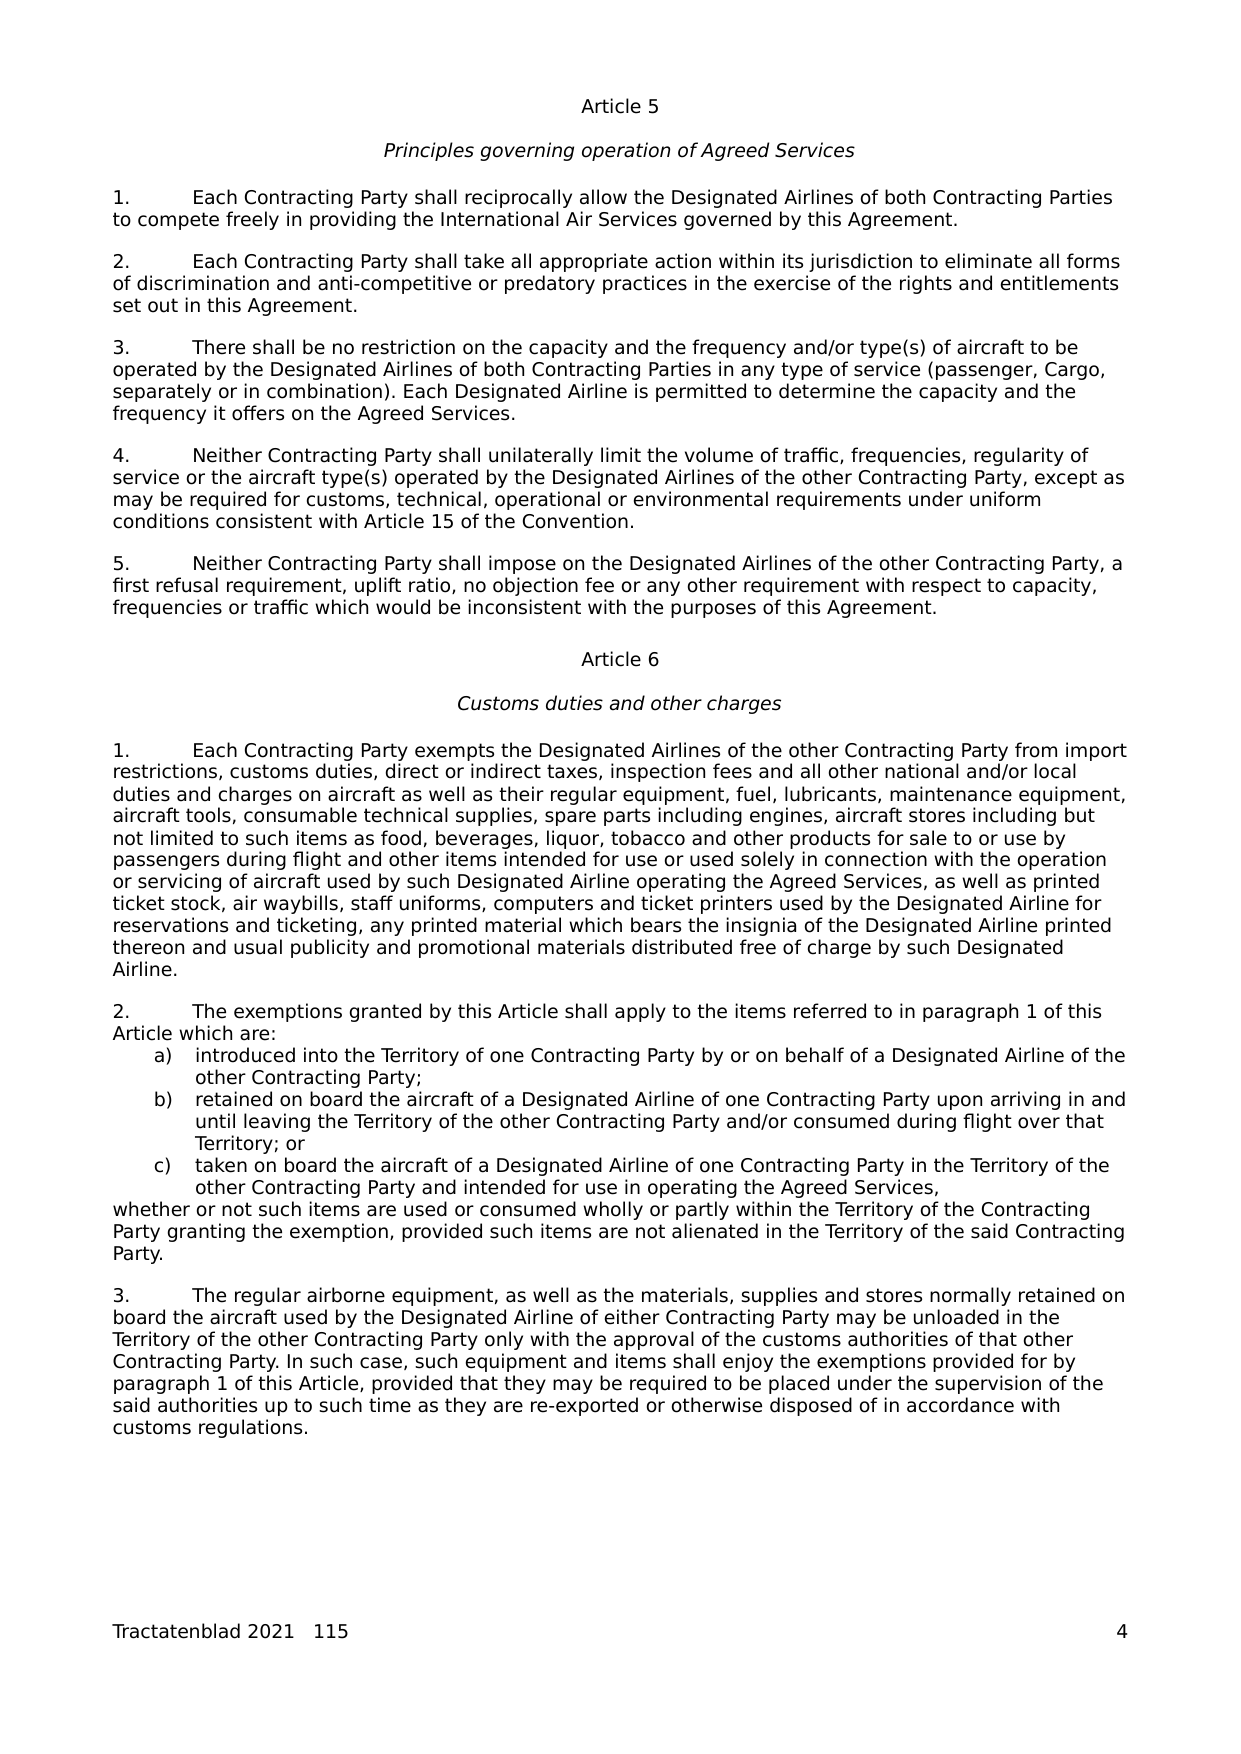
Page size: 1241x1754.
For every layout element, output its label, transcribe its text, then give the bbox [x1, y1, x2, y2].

text c) taken on board the aircraft of a Designated Airline of one Contracting Party in the Territory of the other Contracting Party and intended for use in operating the Agreed Services, [153, 1155, 1128, 1199]
text 1. Each Contracting Party exempts the Designated Airlines of the other Contracting Party from import restrictions, customs duties, direct or indirect taxes, inspection fees and all other national and/or local duties and charges on aircraft as well as their regular equipment, fuel, lubricants, maintenance equipment, aircraft tools, consumable technical supplies, spare parts including engines, aircraft stores including but not limited to such items as food, beverages, liquor, tobacco and other products for sale to or use by passengers during flight and other items intended for use or used solely in connection with the operation or servicing of aircraft used by such Designated Airline operating the Agreed Services, as well as printed ticket stock, air waybills, staff uniforms, computers and ticket printers used by the Designated Airline for reservations and ticketing, any printed material which bears the insignia of the Designated Airline printed thereon and usual publicity and promotional materials distributed free of charge by such Designated Airline. [112, 739, 1128, 981]
text 5. Neither Contracting Party shall impose on the Designated Airlines of the other Contracting Party, a first refusal requirement, uplift ratio, no objection fee or any other requirement with respect to capacity, frequencies or traffic which would be inconsistent with the purposes of this Agreement. [112, 553, 1128, 618]
text 1. Each Contracting Party shall reciprocally allow the Designated Airlines of both Contracting Parties to compete freely in providing the International Air Services governed by this Agreement. [112, 187, 1128, 231]
subtitle Article 5 Principles governing operation of Agreed Services [112, 96, 1128, 162]
text 3. The regular airborne equipment, as well as the materials, supplies and stores normally retained on board the aircraft used by the Designated Airline of either Contracting Party may be unloaded in the Territory of the other Contracting Party only with the approval of the customs authorities of that other Contracting Party. In such case, such equipment and items shall enjoy the exemptions provided for by paragraph 1 of this Article, provided that they may be required to be placed under the supervision of the said authorities up to such time as they are re-exported or otherwise disposed of in accordance with customs regulations. [112, 1285, 1128, 1439]
text 3. There shall be no restriction on the capacity and the frequency and/or type(s) of aircraft to be operated by the Designated Airlines of both Contracting Parties in any type of service (passenger, Cargo, separately or in combination). Each Designated Airline is permitted to determine the capacity and the frequency it offers on the Agreed Services. [112, 337, 1128, 425]
subtitle Article 6 Customs duties and other charges [112, 648, 1128, 714]
text a) introduced into the Territory of one Contracting Party by or on behalf of a Designated Airline of the other Contracting Party; [153, 1045, 1128, 1089]
text 2. The exemptions granted by this Article shall apply to the items referred to in paragraph 1 of this Article which are: [112, 1001, 1128, 1045]
text whether or not such items are used or consumed wholly or partly within the Territory of the Contracting Party granting the exemption, provided such items are not alienated in the Territory of the said Contracting Party. [112, 1199, 1128, 1265]
text 4. Neither Contracting Party shall unilaterally limit the volume of traffic, frequencies, regularity of service or the aircraft type(s) operated by the Designated Airlines of the other Contracting Party, except as may be required for customs, technical, operational or environmental requirements under uniform conditions consistent with Article 15 of the Convention. [112, 445, 1128, 533]
text 2. Each Contracting Party shall take all appropriate action within its jurisdiction to eliminate all forms of discrimination and anti-competitive or predatory practices in the exercise of the rights and entitlements set out in this Agreement. [112, 251, 1128, 317]
text b) retained on board the aircraft of a Designated Airline of one Contracting Party upon arriving in and until leaving the Territory of the other Contracting Party and/or consumed during flight over that Territory; or [153, 1089, 1128, 1155]
